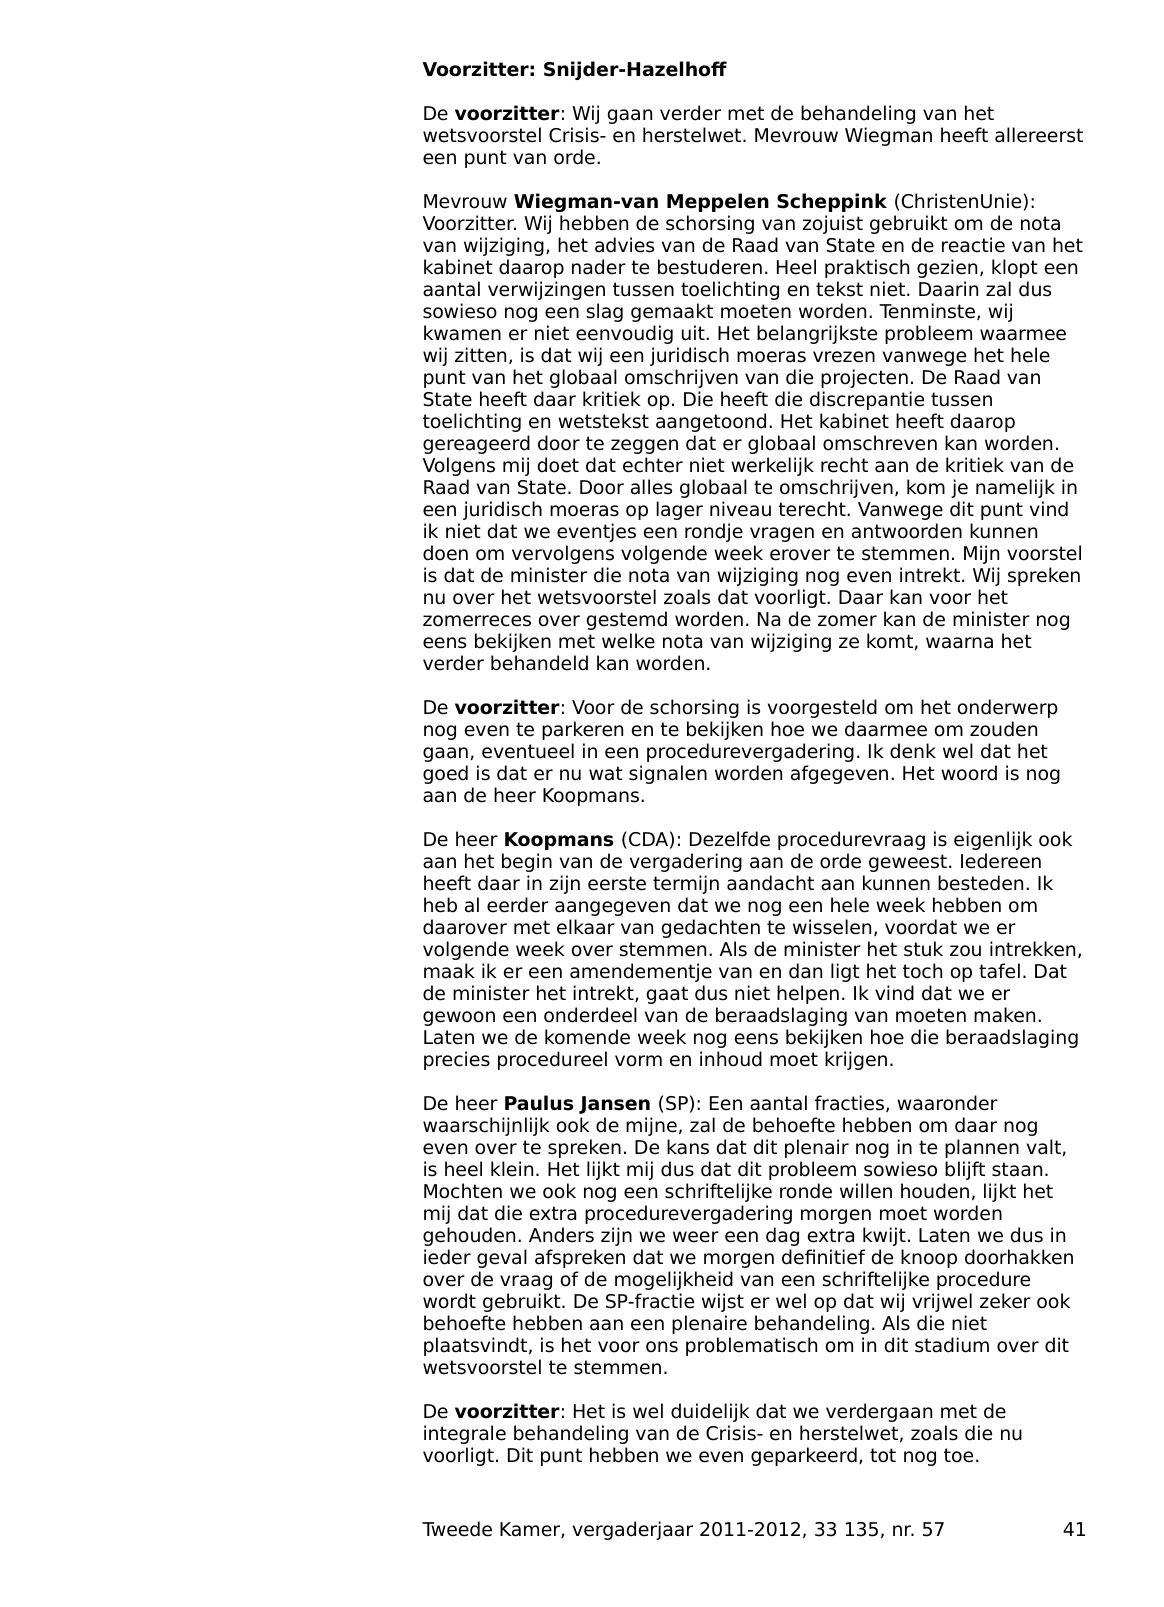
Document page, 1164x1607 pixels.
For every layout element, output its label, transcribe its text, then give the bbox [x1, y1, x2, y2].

subtitle Voorzitter: Snijder-Hazelhoff [422, 59, 1087, 81]
text De heer Koopmans (CDA): Dezelfde procedurevraag is eigenlijk ook aan het begin van de vergadering aan de orde geweest. Iedereen heeft daar in zijn eerste termijn aandacht aan kunnen besteden. Ik heb al eerder aangegeven dat we nog een hele week hebben om daarover met elkaar van gedachten te wisselen, voordat we er volgende week over stemmen. Als de minister het stuk zou intrekken, maak ik er een amendementje van en dan ligt het toch op tafel. Dat de minister het intrekt, gaat dus niet helpen. Ik vind dat we er gewoon een onderdeel van de beraadslaging van moeten maken. Laten we de komende week nog eens bekijken hoe die beraadslaging precies procedureel vorm en inhoud moet krijgen. [422, 829, 1087, 1071]
text De voorzitter: Het is wel duidelijk dat we verdergaan met de integrale behandeling van de Crisis- en herstelwet, zoals die nu voorligt. Dit punt hebben we even geparkeerd, tot nog toe. [422, 1401, 1087, 1467]
text De voorzitter: Wij gaan verder met de behandeling van het wetsvoorstel Crisis- en herstelwet. Mevrouw Wiegman heeft allereerst een punt van orde. [422, 103, 1087, 169]
text De voorzitter: Voor de schorsing is voorgesteld om het onderwerp nog even te parkeren en te bekijken hoe we daarmee om zouden gaan, eventueel in een procedurevergadering. Ik denk wel dat het goed is dat er nu wat signalen worden afgegeven. Het woord is nog aan de heer Koopmans. [422, 697, 1087, 807]
text Mevrouw Wiegman-van Meppelen Scheppink (ChristenUnie): Voorzitter. Wij hebben de schorsing van zojuist gebruikt om de nota van wijziging, het advies van de Raad van State en de reactie van het kabinet daarop nader te bestuderen. Heel praktisch gezien, klopt een aantal verwijzingen tussen toelichting en tekst niet. Daarin zal dus sowieso nog een slag gemaakt moeten worden. Tenminste, wij kwamen er niet eenvoudig uit. Het belangrijkste probleem waarmee wij zitten, is dat wij een juridisch moeras vrezen vanwege het hele punt van het globaal omschrijven van die projecten. De Raad van State heeft daar kritiek op. Die heeft die discrepantie tussen toelichting en wetstekst aangetoond. Het kabinet heeft daarop gereageerd door te zeggen dat er globaal omschreven kan worden. Volgens mij doet dat echter niet werkelijk recht aan de kritiek van de Raad van State. Door alles globaal te omschrijven, kom je namelijk in een juridisch moeras op lager niveau terecht. Vanwege dit punt vind ik niet dat we eventjes een rondje vragen en antwoorden kunnen doen om vervolgens volgende week erover te stemmen. Mijn voorstel is dat de minister die nota van wijziging nog even intrekt. Wij spreken nu over het wetsvoorstel zoals dat voorligt. Daar kan voor het zomerreces over gestemd worden. Na de zomer kan de minister nog eens bekijken met welke nota van wijziging ze komt, waarna het verder behandeld kan worden. [422, 191, 1087, 675]
text De heer Paulus Jansen (SP): Een aantal fracties, waaronder waarschijnlijk ook de mijne, zal de behoefte hebben om daar nog even over te spreken. De kans dat dit plenair nog in te plannen valt, is heel klein. Het lijkt mij dus dat dit probleem sowieso blijft staan. Mochten we ook nog een schriftelijke ronde willen houden, lijkt het mij dat die extra procedurevergadering morgen moet worden gehouden. Anders zijn we weer een dag extra kwijt. Laten we dus in ieder geval afspreken dat we morgen definitief de knoop doorhakken over de vraag of de mogelijkheid van een schriftelijke procedure wordt gebruikt. De SP-fractie wijst er wel op dat wij vrijwel zeker ook behoefte hebben aan een plenaire behandeling. Als die niet plaatsvindt, is het voor ons problematisch om in dit stadium over dit wetsvoorstel te stemmen. [422, 1093, 1087, 1379]
